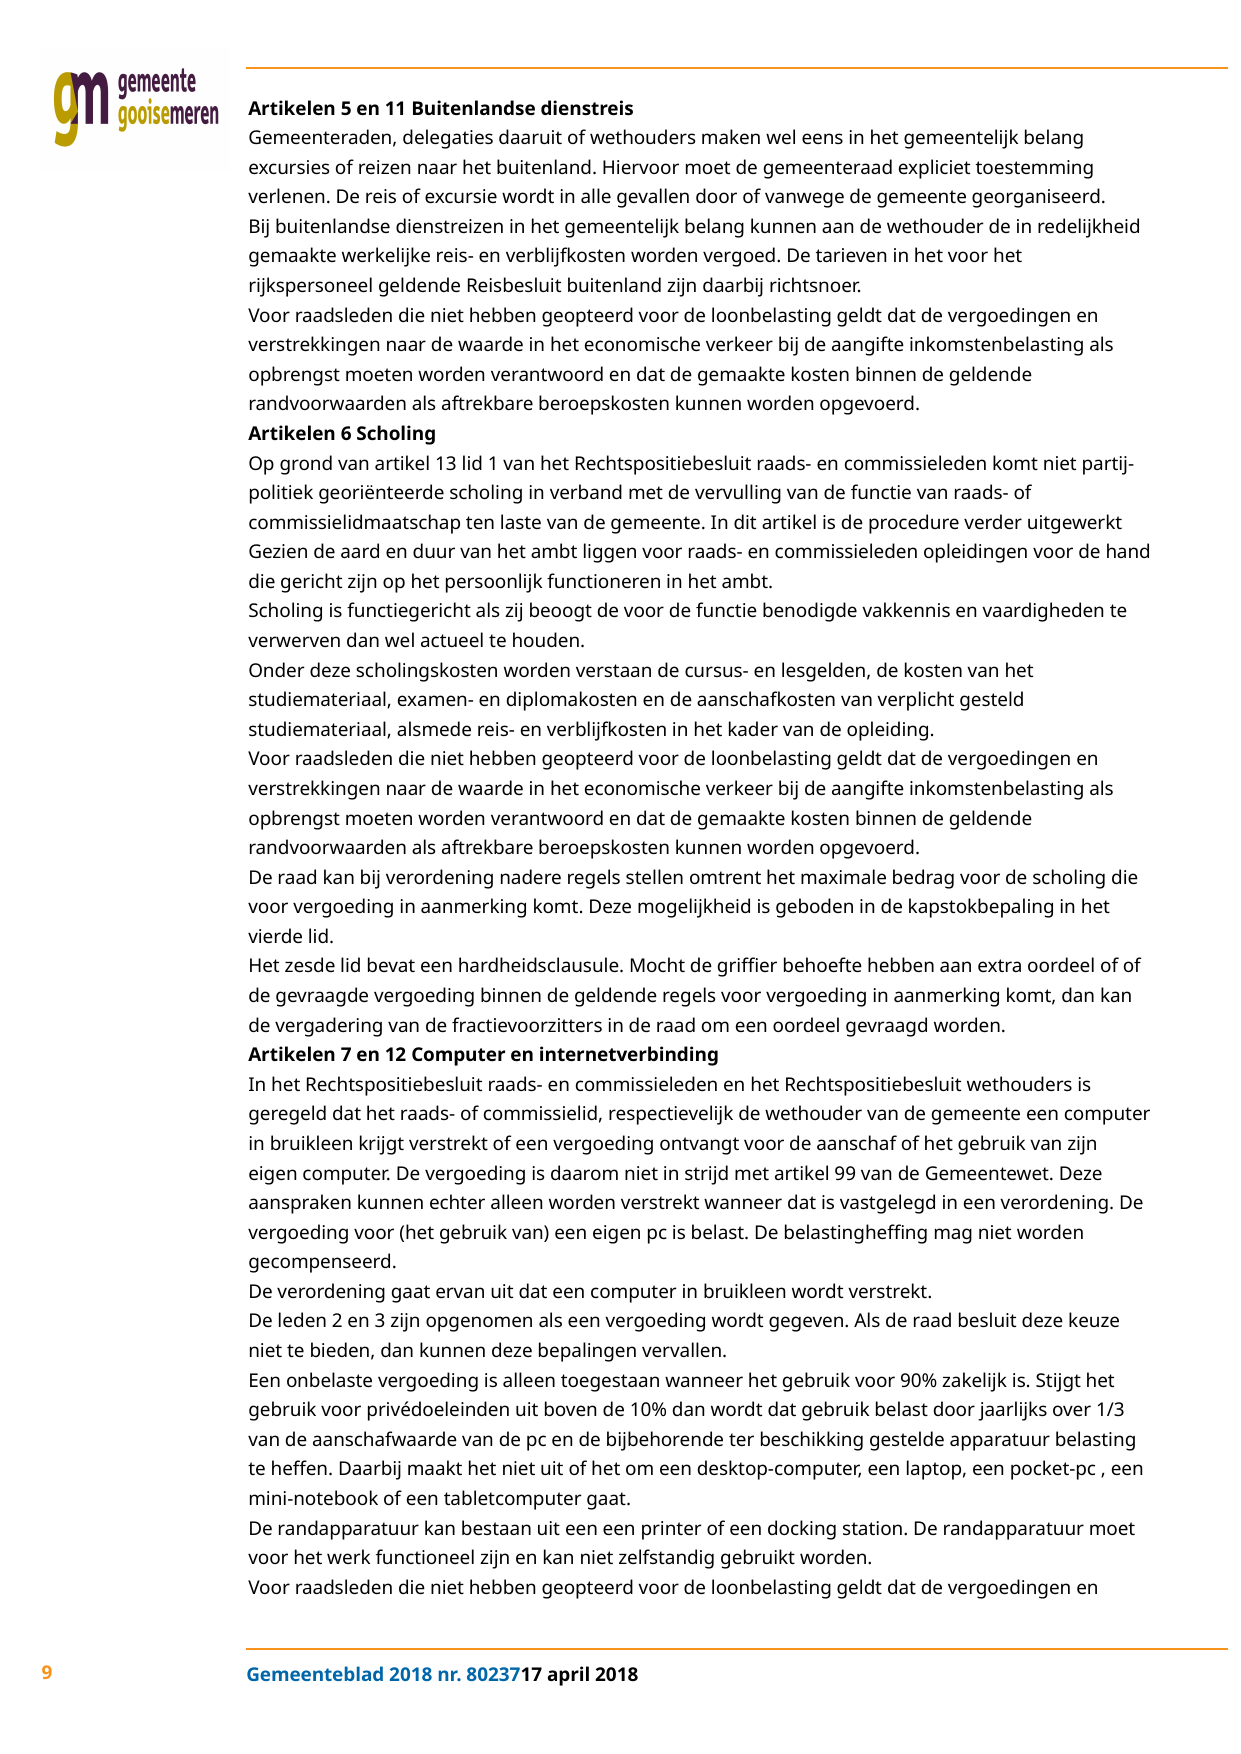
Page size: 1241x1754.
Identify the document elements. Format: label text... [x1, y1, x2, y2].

text Artikelen 5 en 11 Buitenlandse dienstreis [248, 95, 1152, 121]
text Gezien de aard en duur van het ambt liggen voor raads- en commissieleden opleidingen voor de hand die gericht zijn op het persoonlijk functioneren in het ambt. [248, 538, 1152, 594]
text Bij buitenlandse dienstreizen in het gemeentelijk belang kunnen aan de wethouder de in redelijkheid gemaakte werkelijke reis- en verblijfkosten worden vergoed. De tarieven in het voor het rijkspersoneel geldende Reisbesluit buitenland zijn daarbij richtsnoer. [248, 213, 1152, 298]
text Het zesde lid bevat een hardheidsclausule. Mocht de griffier behoefte hebben aan extra oordeel of of de gevraagde vergoeding binnen de geldende regels voor vergoeding in aanmerking komt, dan kan de vergadering van de fractievoorzitters in de raad om een oordeel gevraagd worden. [248, 953, 1152, 1038]
text Een onbelaste vergoeding is alleen toegestaan wanneer het gebruik voor 90% zakelijk is. Stijgt het gebruik voor privédoeleinden uit boven de 10% dan wordt dat gebruik belast door jaarlijks over 1/3 van de aanschafwaarde van de pc en de bijbehorende ter beschikking gestelde apparatuur belasting te heffen. Daarbij maakt het niet uit of het om een desktop-computer, een laptop, een pocket-pc , een mini-notebook of een tabletcomputer gaat. [248, 1367, 1152, 1511]
text In het Rechtspositiebesluit raads- en commissieleden en het Rechtspositiebesluit wethouders is geregeld dat het raads- of commissielid, respectievelijk de wethouder van de gemeente een computer in bruikleen krijgt verstrekt of een vergoeding ontvangt voor de aanschaf of het gebruik van zijn eigen computer. De vergoeding is daarom niet in strijd met artikel 99 van de Gemeentewet. Deze aanspraken kunnen echter alleen worden verstrekt wanneer dat is vastgelegd in een verordening. De vergoeding voor (het gebruik van) een eigen pc is belast. De belastingheffing mag niet worden gecompenseerd. [248, 1071, 1152, 1274]
text Op grond van artikel 13 lid 1 van het Rechtspositiebesluit raads- en commissieleden komt niet partij-politiek georiënteerde scholing in verband met de vervulling van de functie van raads- of commissielidmaatschap ten laste van de gemeente. In dit artikel is de procedure verder uitgewerkt [248, 450, 1152, 535]
picture [41, 47, 231, 172]
text Voor raadsleden die niet hebben geopteerd voor de loonbelasting geldt dat de vergoedingen en [248, 1574, 1152, 1600]
text Artikelen 7 en 12 Computer en internetverbinding [248, 1041, 1152, 1067]
text Gemeenteraden, delegaties daaruit of wethouders maken wel eens in het gemeentelijk belang excursies of reizen naar het buitenland. Hiervoor moet de gemeenteraad expliciet toestemming verlenen. De reis of excursie wordt in alle gevallen door of vanwege de gemeente georganiseerd. [248, 124, 1152, 209]
text De leden 2 en 3 zijn opgenomen als een vergoeding wordt gegeven. Als de raad besluit deze keuze niet te bieden, dan kunnen deze bepalingen vervallen. [248, 1308, 1152, 1363]
text Voor raadsleden die niet hebben geopteerd voor de loonbelasting geldt dat de vergoedingen en verstrekkingen naar de waarde in het economische verkeer bij de aangifte inkomstenbelasting als opbrengst moeten worden verantwoord en dat de gemaakte kosten binnen de geldende randvoorwaarden als aftrekbare beroepskosten kunnen worden opgevoerd. [248, 746, 1152, 860]
text Onder deze scholingskosten worden verstaan de cursus- en lesgelden, de kosten van het studiemateriaal, examen- en diplomakosten en de aanschafkosten van verplicht gesteld studiemateriaal, alsmede reis- en verblijfkosten in het kader van de opleiding. [248, 657, 1152, 742]
text Scholing is functiegericht als zij beoogt de voor de functie benodigde vakkennis en vaardigheden te verwerven dan wel actueel te houden. [248, 598, 1152, 653]
text Voor raadsleden die niet hebben geopteerd voor de loonbelasting geldt dat de vergoedingen en verstrekkingen naar de waarde in het economische verkeer bij de aangifte inkomstenbelasting als opbrengst moeten worden verantwoord en dat de gemaakte kosten binnen de geldende randvoorwaarden als aftrekbare beroepskosten kunnen worden opgevoerd. [248, 302, 1152, 416]
text De raad kan bij verordening nadere regels stellen omtrent het maximale bedrag voor de scholing die voor vergoeding in aanmerking komt. Deze mogelijkheid is geboden in de kapstokbepaling in het vierde lid. [248, 864, 1152, 949]
text De verordening gaat ervan uit dat een computer in bruikleen wordt verstrekt. [248, 1278, 1152, 1304]
text De randapparatuur kan bestaan uit een een printer of een docking station. De randapparatuur moet voor het werk functioneel zijn en kan niet zelfstandig gebruikt worden. [248, 1515, 1152, 1570]
text Artikelen 6 Scholing [248, 420, 1152, 446]
